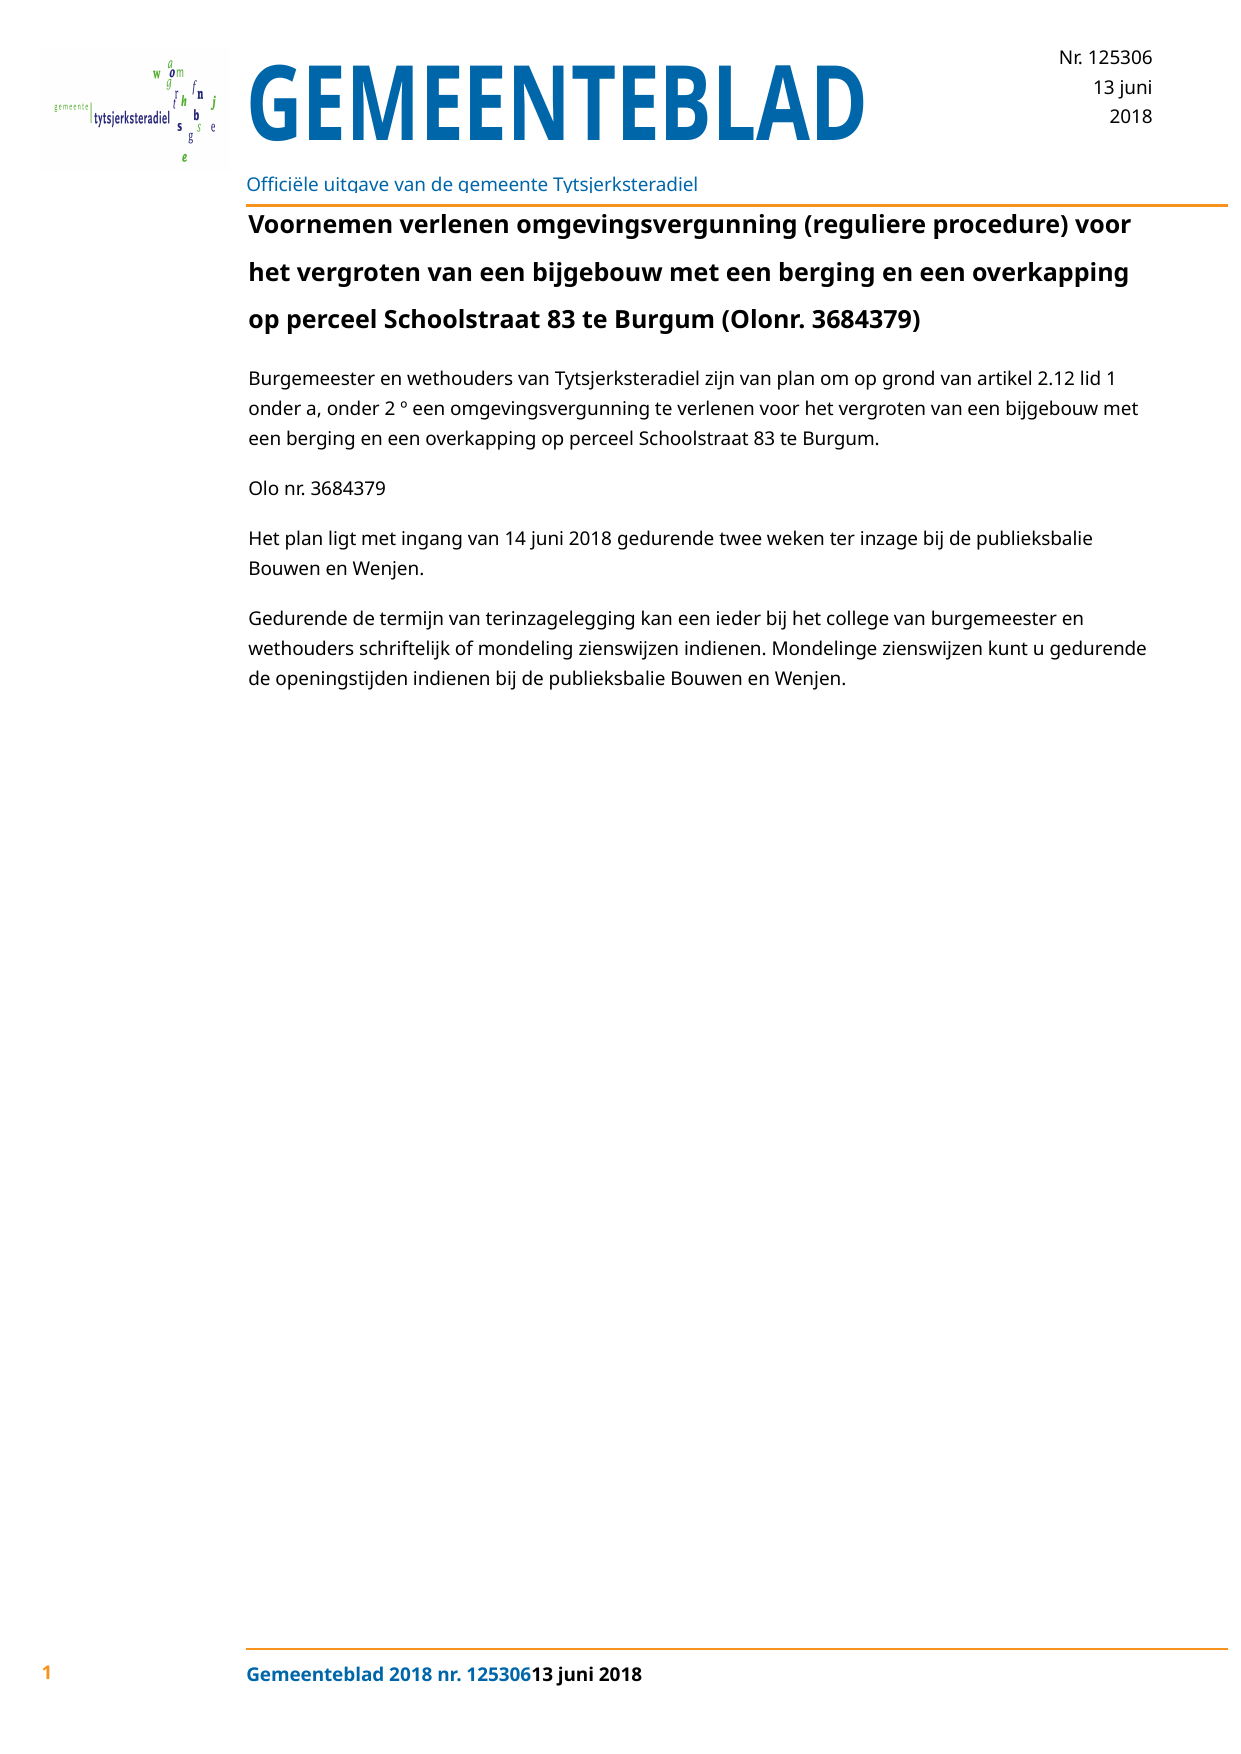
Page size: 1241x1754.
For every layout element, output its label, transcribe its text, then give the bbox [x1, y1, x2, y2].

text Gedurende de termijn van terinzagelegging kan een ieder bij het college van burgemeester en wethouders schriftelijk of mondeling zienswijzen indienen. Mondelinge zienswijzen kunt u gedurende de openingstijden indienen bij de publieksbalie Bouwen en Wenjen. [248, 606, 1152, 690]
text Het plan ligt met ingang van 14 juni 2018 gedurende twee weken ter inzage bij de publieksbalie Bouwen en Wenjen. [248, 526, 1152, 581]
text Olo nr. 3684379 [248, 475, 1152, 501]
text Burgemeester en wethouders van Tytsjerksteradiel zijn van plan om op grond van artikel 2.12 lid 1 onder a, onder 2 º een omgevingsvergunning te verlenen voor het vergroten van een bijgebouw met een berging en een overkapping op perceel Schoolstraat 83 te Burgum. [248, 366, 1152, 450]
picture [41, 47, 231, 172]
text Voornemen verlenen omgevingsvergunning (reguliere procedure) voor het vergroten van een bijgebouw met een berging en een overkapping op perceel Schoolstraat 83 te Burgum (Olonr. 3684379) [248, 207, 1152, 336]
